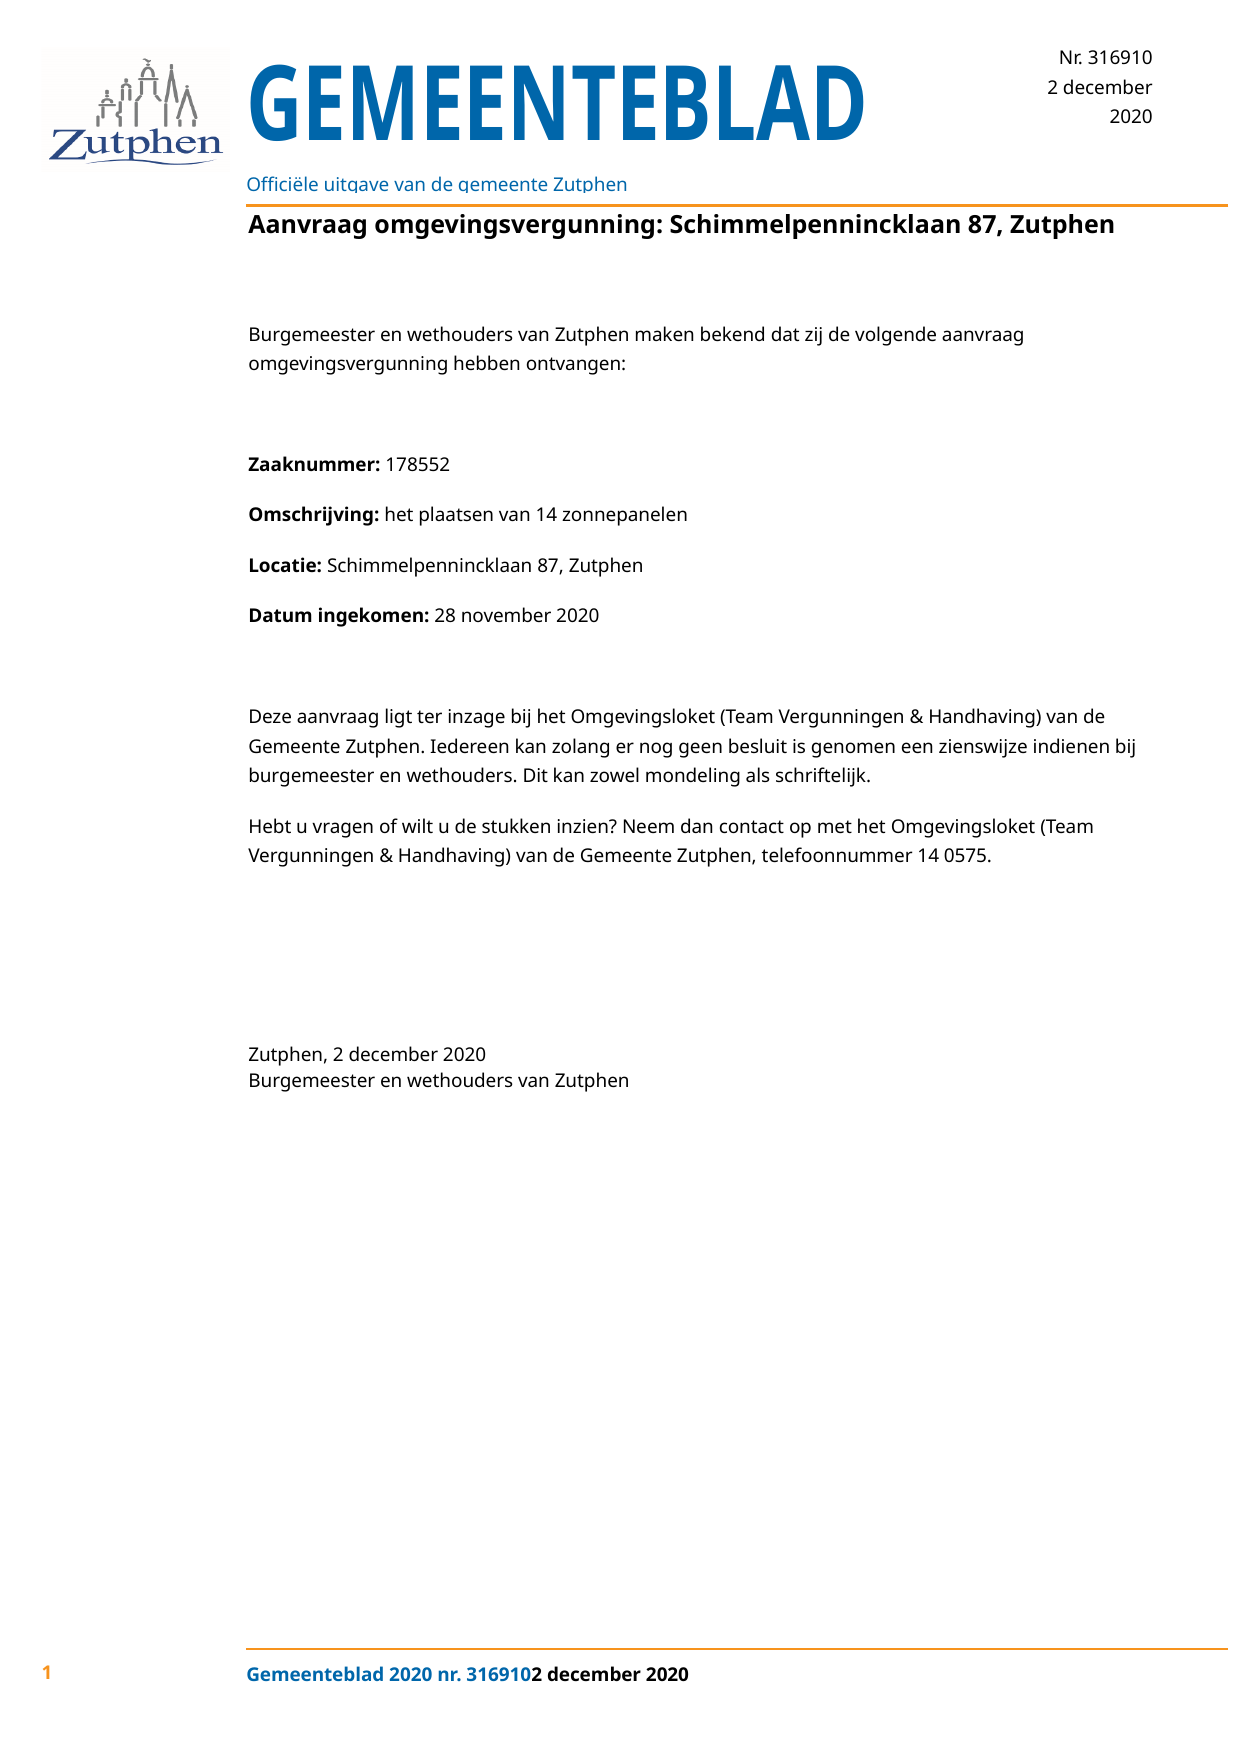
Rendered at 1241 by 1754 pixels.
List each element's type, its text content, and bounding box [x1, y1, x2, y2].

text Omschrijving: het plaatsen van 14 zonnepanelen [248, 502, 1152, 527]
picture [41, 47, 231, 172]
text Datum ingekomen: 28 november 2020 [248, 602, 1152, 628]
text Hebt u vragen of wilt u de stukken inzien? Neem dan contact op met het Omgevingsloket (Team Vergunningen & Handhaving) van de Gemeente Zutphen, telefoonnummer 14 0575. [248, 813, 1152, 868]
text Burgemeester en wethouders van Zutphen [248, 1067, 1152, 1093]
text Locatie: Schimmelpennincklaan 87, Zutphen [248, 552, 1152, 578]
text Zutphen, 2 december 2020 [248, 1041, 1152, 1067]
text Zaaknummer: 178552 [248, 451, 1152, 477]
text Aanvraag omgevingsvergunning: Schimmelpennincklaan 87, Zutphen [248, 207, 1152, 241]
text Burgemeester en wethouders van Zutphen maken bekend dat zij de volgende aanvraag omgevingsvergunning hebben ontvangen: [248, 321, 1152, 376]
text Deze aanvraag ligt ter inzage bij het Omgevingsloket (Team Vergunningen & Handhaving) van de Gemeente Zutphen. Iedereen kan zolang er nog geen besluit is genomen een zienswijze indienen bij burgemeester en wethouders. Dit kan zowel mondeling als schriftelijk. [248, 703, 1152, 788]
